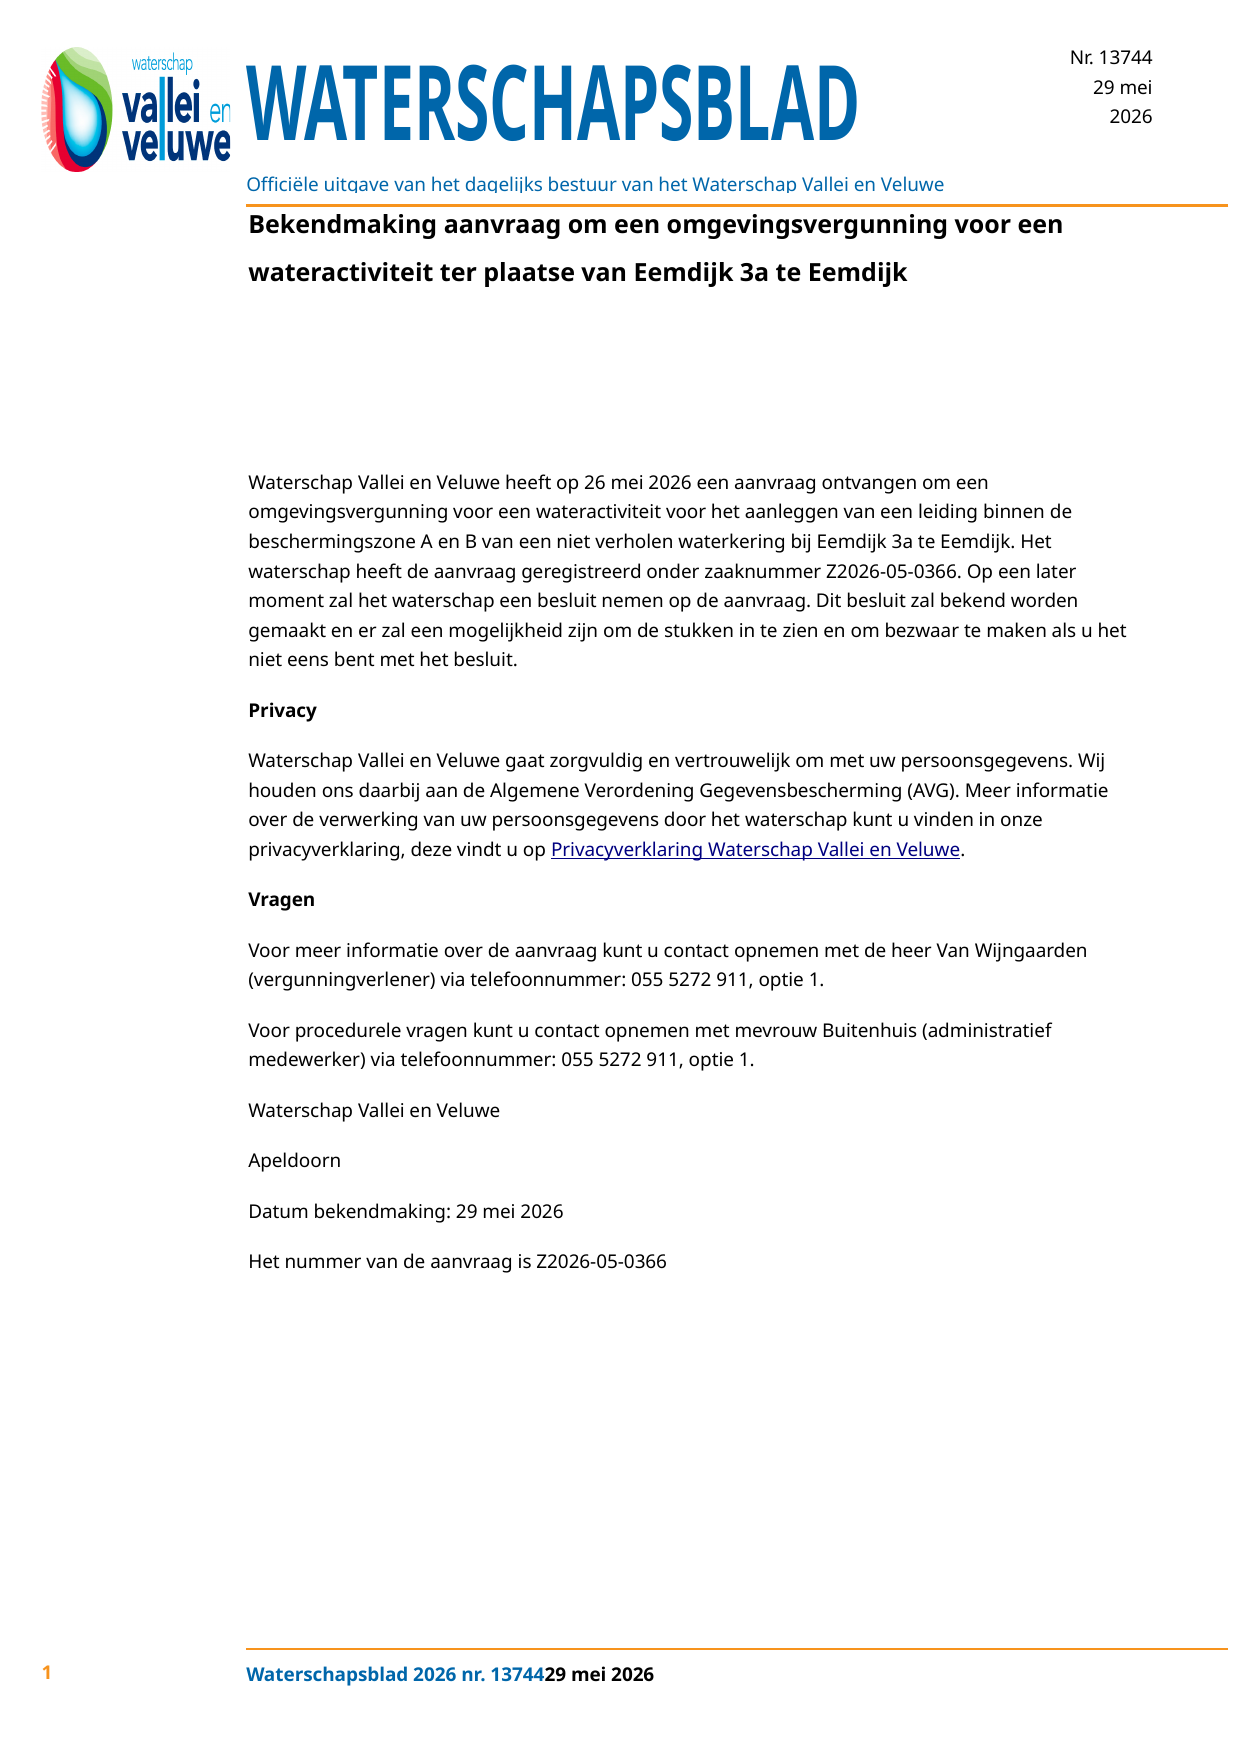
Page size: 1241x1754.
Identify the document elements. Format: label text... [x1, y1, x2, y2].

text Waterschap Vallei en Veluwe heeft op 26 mei 2026 een aanvraag ontvangen om een omgevingsvergunning voor een wateractiviteit voor het aanleggen van een leiding binnen de beschermingszone A en B van een niet verholen waterkering bij Eemdijk 3a te Eemdijk. Het waterschap heeft de aanvraag geregistreerd onder zaaknummer Z2026-05-0366. Op een later moment zal het waterschap een besluit nemen op de aanvraag. Dit besluit zal bekend worden gemaakt en er zal een mogelijkheid zijn om de stukken in te zien en om bezwaar te maken als u het niet eens bent met het besluit. [248, 469, 1152, 672]
text Het nummer van de aanvraag is Z2026-05-0366 [248, 1248, 1152, 1274]
text Waterschap Vallei en Veluwe [248, 1097, 1152, 1123]
text Voor meer informatie over de aanvraag kunt u contact opnemen met de heer Van Wijngaarden (vergunningverlener) via telefoonnummer: 055 5272 911, optie 1. [248, 937, 1152, 992]
text Apeldoorn [248, 1147, 1152, 1173]
text Waterschap Vallei en Veluwe gaat zorgvuldig en vertrouwelijk om met uw persoonsgegevens. Wij houden ons daarbij aan de Algemene Verordening Gegevensbescherming (AVG). Meer informatie over de verwerking van uw persoonsgegevens door het waterschap kunt u vinden in onze privacyverklaring, deze vindt u op Privacyverklaring Waterschap Vallei en Veluwe. [248, 747, 1152, 862]
text Bekendmaking aanvraag om een omgevingsvergunning voor een wateractiviteit ter plaatse van Eemdijk 3a te Eemdijk [248, 207, 1152, 288]
text Voor procedurele vragen kunt u contact opnemen met mevrouw Buitenhuis (administratief medewerker) via telefoonnummer: 055 5272 911, optie 1. [248, 1017, 1152, 1072]
picture [41, 47, 231, 172]
text Privacy [248, 697, 1152, 723]
text Datum bekendmaking: 29 mei 2026 [248, 1198, 1152, 1224]
text Vragen [248, 887, 1152, 912]
